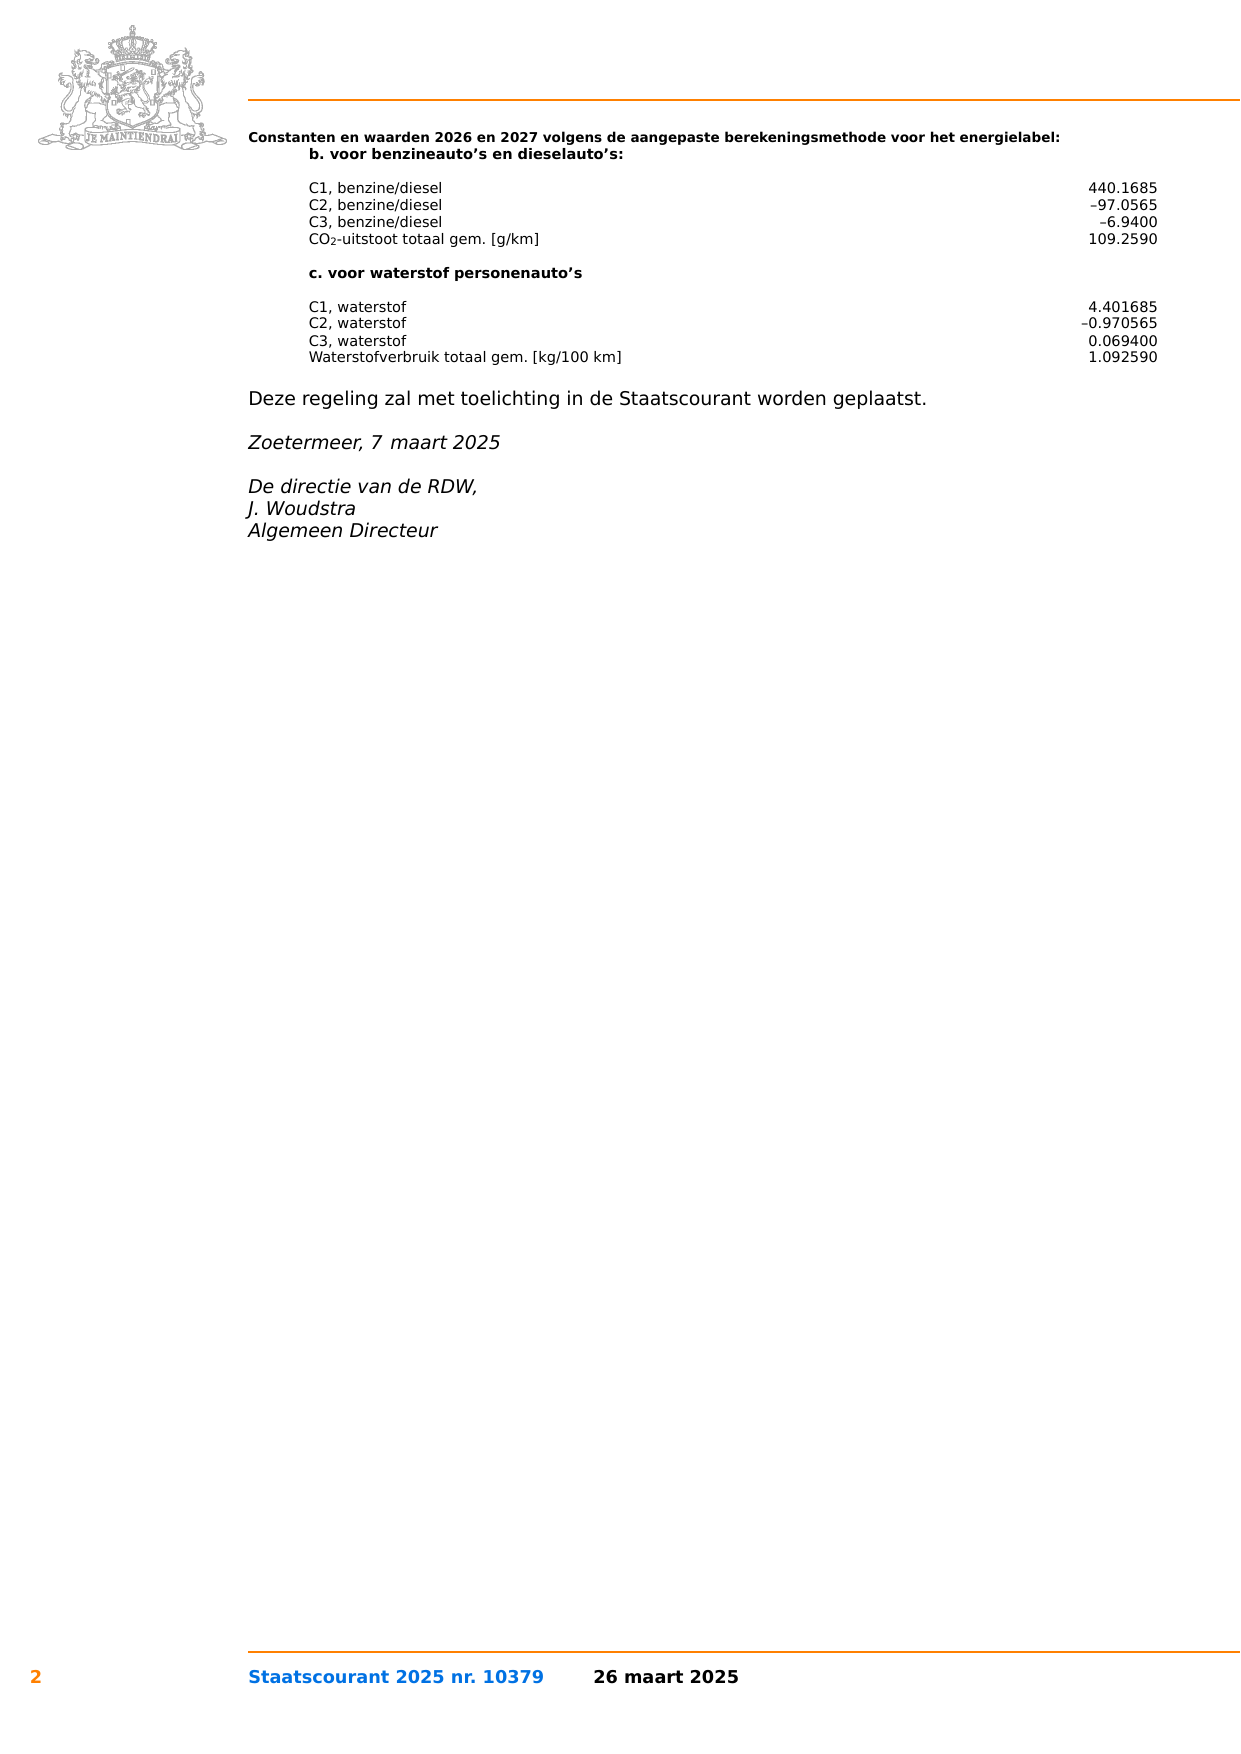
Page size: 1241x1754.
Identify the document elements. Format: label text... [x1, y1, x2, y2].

table_cell [938, 265, 1163, 281]
table_cell [915, 231, 938, 247]
table_cell CO2-uitstoot totaal gem. [g/km] [303, 231, 893, 247]
table_cell [248, 163, 270, 179]
table_cell [871, 299, 893, 315]
table_cell [303, 248, 848, 264]
table_cell [270, 163, 302, 179]
table_cell [915, 163, 938, 179]
table_cell –97.0565 [938, 197, 1163, 213]
table_cell [915, 299, 938, 315]
table_cell [893, 163, 915, 179]
text De directie van de RDW, J. Woudstra Algemeen Directeur [248, 476, 1163, 542]
table_cell C1, benzine/diesel [303, 180, 871, 197]
table_cell 0.069400 [938, 333, 1163, 349]
table_cell [248, 281, 270, 298]
table_cell [303, 281, 848, 298]
table_cell 109.2590 [938, 231, 1163, 247]
table_cell [938, 163, 1163, 179]
table_cell [270, 197, 302, 213]
table_cell [938, 146, 1163, 163]
table_cell –0.970565 [938, 315, 1163, 332]
table_cell C2, waterstof [303, 315, 871, 332]
table_cell [915, 315, 938, 332]
table_cell [848, 281, 871, 298]
table_cell [893, 333, 915, 349]
picture [38, 25, 227, 150]
table_cell [893, 281, 915, 298]
table_cell [248, 180, 270, 197]
table_cell [871, 315, 893, 332]
table_cell [270, 315, 302, 332]
table_cell [893, 214, 915, 231]
table_cell [248, 315, 270, 332]
table_cell [248, 248, 270, 264]
table_cell [248, 231, 270, 247]
table_cell [871, 281, 893, 298]
table_cell [270, 231, 302, 247]
table_cell [303, 163, 848, 179]
table_cell [938, 281, 1163, 298]
table_cell [915, 248, 938, 264]
table_cell [871, 163, 893, 179]
table_cell [270, 214, 302, 231]
table_cell [248, 333, 270, 349]
table_cell [915, 180, 938, 197]
table_cell [270, 299, 302, 315]
table_cell [270, 281, 302, 298]
table_cell [248, 299, 270, 315]
table_cell b. voor benzineauto’s en dieselauto’s: [303, 146, 915, 163]
table_cell [871, 180, 893, 197]
table_cell [871, 197, 893, 213]
text Zoetermeer, 7 maart 2025 [248, 432, 1163, 454]
table_cell [248, 146, 270, 163]
table_cell [248, 214, 270, 231]
table_cell [893, 180, 915, 197]
table_cell [893, 248, 915, 264]
table_cell C3, waterstof [303, 333, 871, 349]
table_cell –6.9400 [938, 214, 1163, 231]
table_cell 1.092590 [938, 349, 1163, 366]
table_cell C1, waterstof [303, 299, 871, 315]
table_cell [248, 265, 270, 281]
table_cell [915, 333, 938, 349]
table_cell [871, 248, 893, 264]
table_cell C3, benzine/diesel [303, 214, 871, 231]
table_cell [871, 214, 893, 231]
table_cell [893, 299, 915, 315]
table_cell [893, 315, 915, 332]
table_cell [270, 248, 302, 264]
table_cell [938, 248, 1163, 264]
table_cell [848, 163, 871, 179]
table_cell [893, 231, 915, 247]
table_cell 4.401685 [938, 299, 1163, 315]
table_cell C2, benzine/diesel [303, 197, 871, 213]
table_cell [270, 180, 302, 197]
table_cell [270, 333, 302, 349]
table_cell Waterstofverbruik totaal gem. [kg/100 km] [303, 349, 915, 366]
table_cell [915, 265, 938, 281]
table_cell [915, 197, 938, 213]
text Deze regeling zal met toelichting in de Staatscourant worden geplaatst. [248, 388, 1163, 410]
table_header Constanten en waarden 2026 en 2027 volgens de aangepaste berekeningsmethode voor het energielabel: [248, 130, 1163, 146]
table_cell [915, 214, 938, 231]
table_cell [248, 349, 270, 366]
table_cell [871, 333, 893, 349]
table_cell [915, 146, 938, 163]
table_cell 440.1685 [938, 180, 1163, 197]
table_cell [893, 197, 915, 213]
table_cell [915, 281, 938, 298]
table_cell [248, 197, 270, 213]
table_cell [848, 248, 871, 264]
table_cell [270, 349, 302, 366]
table_cell [270, 146, 302, 163]
table_cell c. voor waterstof personenauto’s [303, 265, 915, 281]
table_cell [915, 349, 938, 366]
table_cell [270, 265, 302, 281]
